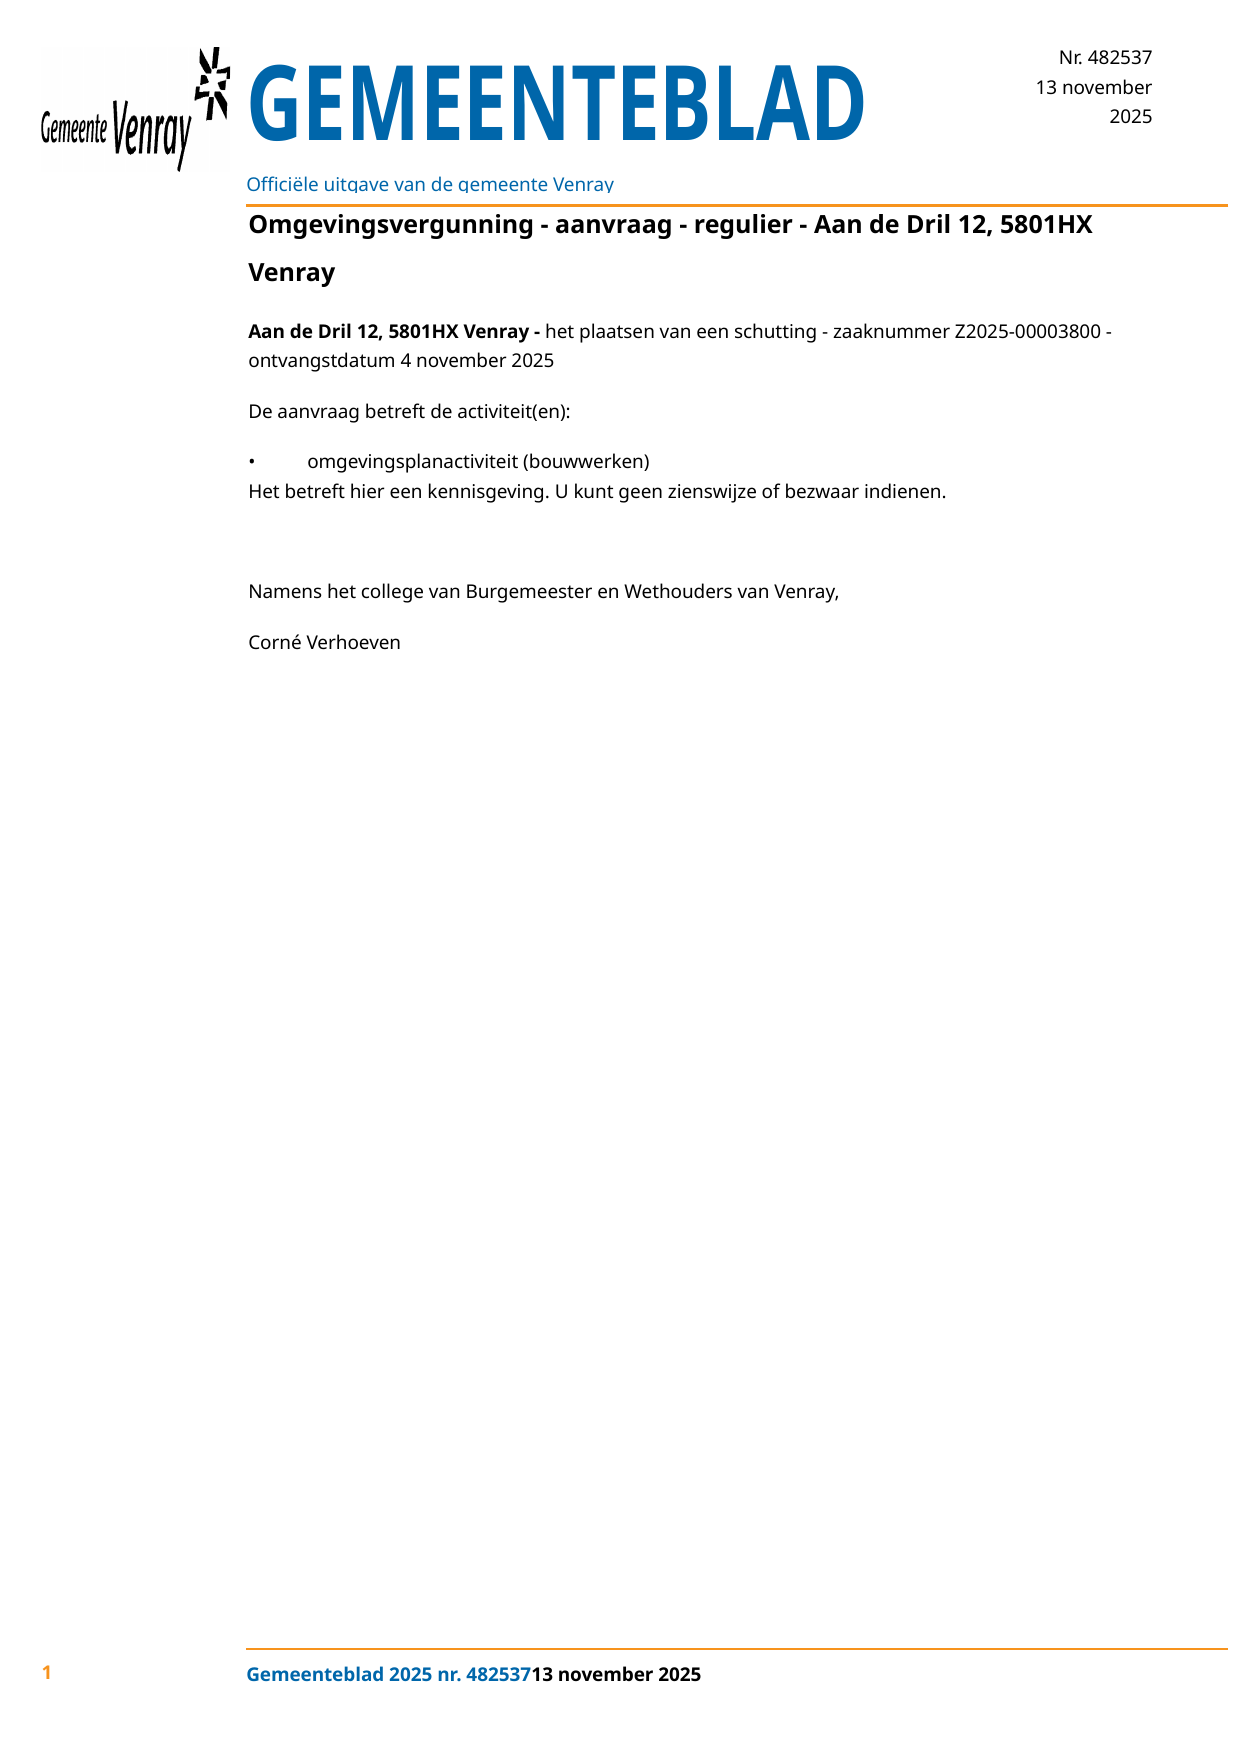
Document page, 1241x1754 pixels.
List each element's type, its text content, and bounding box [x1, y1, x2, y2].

text Namens het college van Burgemeester en Wethouders van Venray, [248, 579, 1152, 604]
picture [41, 47, 231, 172]
text Corné Verhoeven [248, 629, 1152, 655]
text Het betreft hier een kennisgeving. U kunt geen zienswijze of bezwaar indienen. [248, 478, 1152, 504]
text Aan de Dril 12, 5801HX Venray - het plaatsen van een schutting - zaaknummer Z2025-00003800 - ontvangstdatum 4 november 2025 [248, 318, 1152, 373]
text De aanvraag betreft de activiteit(en): [248, 398, 1152, 424]
list omgevingsplanactiviteit (bouwwerken) [248, 448, 1152, 474]
text Omgevingsvergunning - aanvraag - regulier - Aan de Dril 12, 5801HX Venray [248, 207, 1152, 288]
